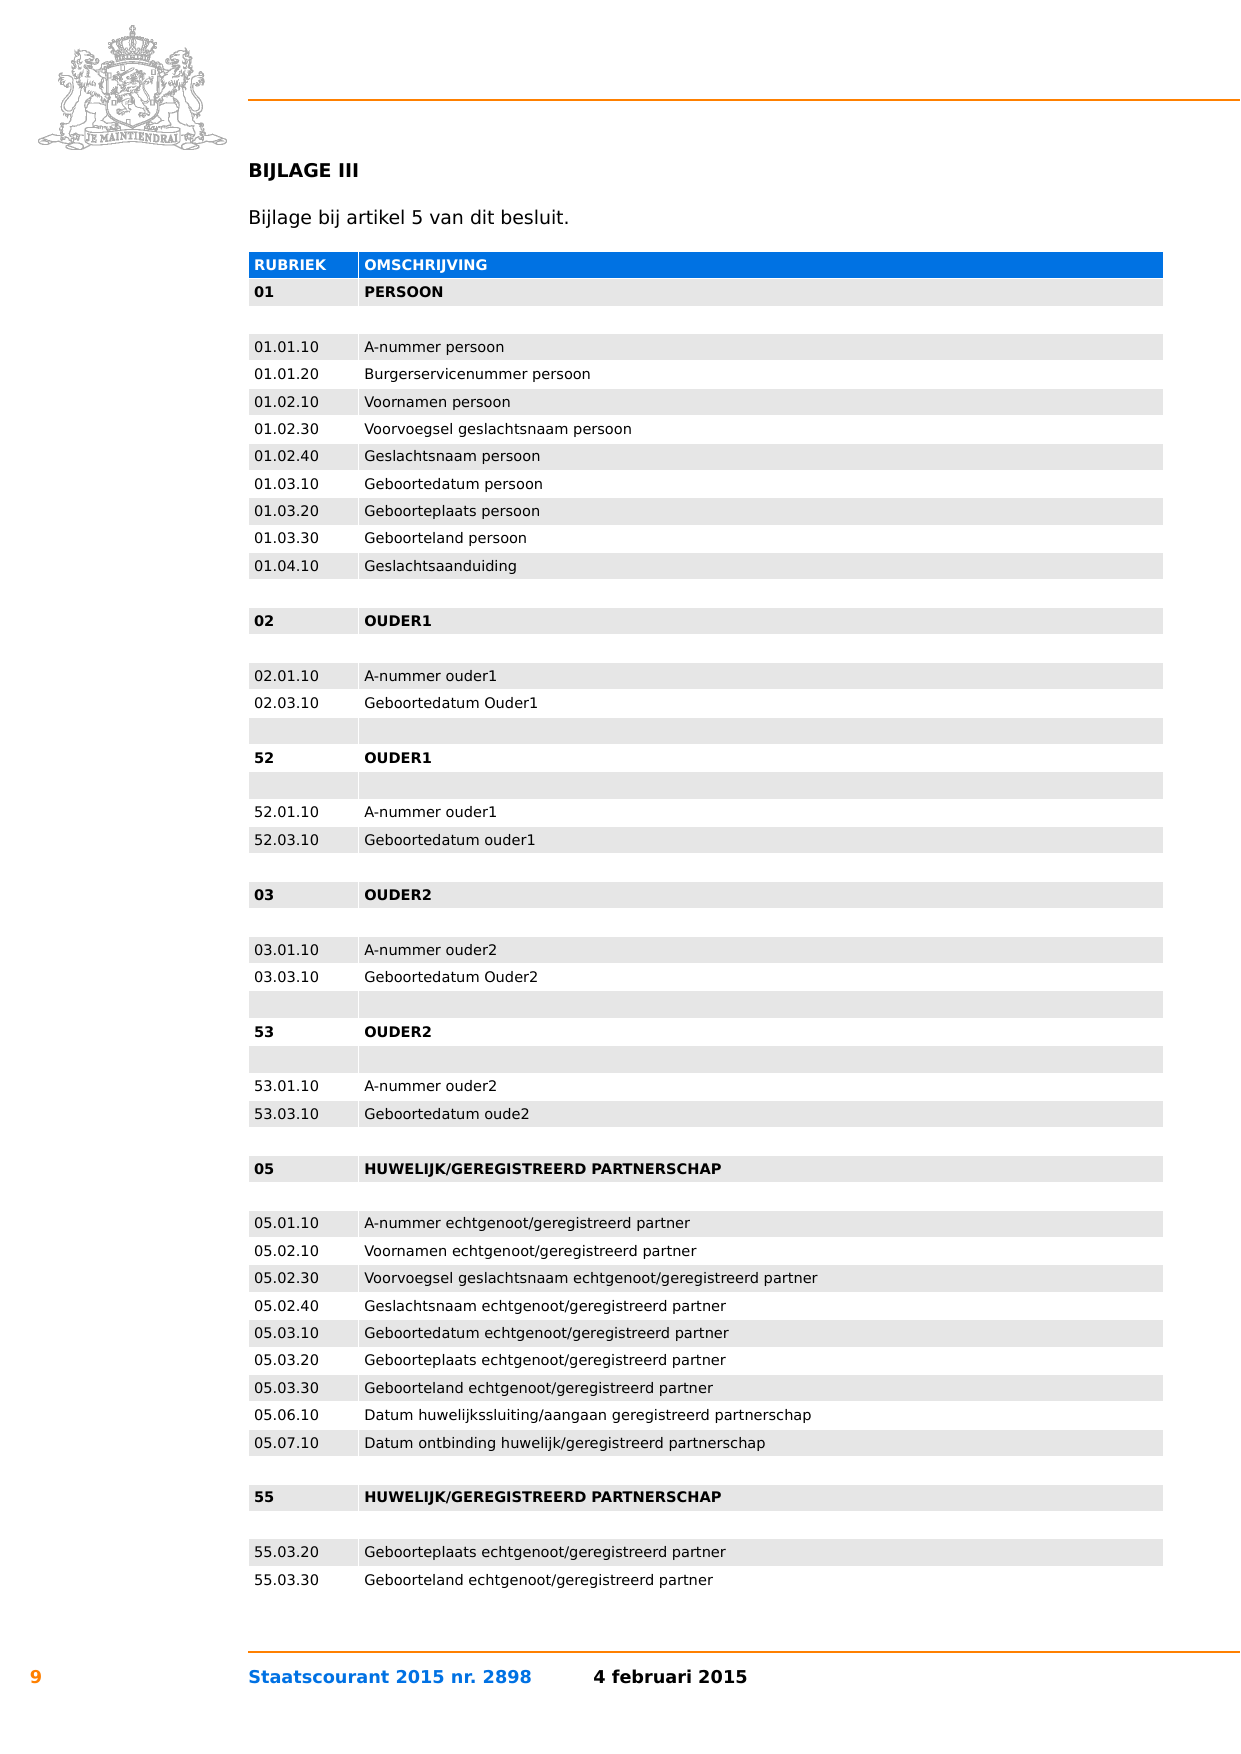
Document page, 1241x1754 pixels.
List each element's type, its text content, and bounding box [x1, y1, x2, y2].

table_cell 52.03.10 [249, 827, 358, 853]
table_cell 52 [249, 745, 358, 771]
table_cell A-nummer persoon [359, 334, 1163, 360]
table_cell 55 [249, 1485, 358, 1511]
table_cell 03.01.10 [249, 937, 358, 963]
table_cell Geboorteland echtgenoot/geregistreerd partner [359, 1375, 1163, 1401]
table_cell [249, 855, 358, 881]
table_cell 52.01.10 [249, 800, 358, 826]
table_cell 01.01.10 [249, 334, 358, 360]
table_cell 01.03.20 [249, 498, 358, 525]
table_cell Geslachtsnaam persoon [359, 444, 1163, 470]
table_cell [249, 1457, 358, 1483]
table_cell 55.03.30 [249, 1567, 358, 1593]
picture [38, 25, 227, 150]
table_cell Geboorteplaats echtgenoot/geregistreerd partner [359, 1348, 1163, 1374]
table_cell 03.03.10 [249, 964, 358, 990]
table_cell [359, 1129, 1163, 1155]
table_cell 53 [249, 1019, 358, 1045]
table_cell OUDER1 [359, 608, 1163, 634]
table_cell [249, 909, 358, 936]
table_cell 53.03.10 [249, 1101, 358, 1127]
table_cell 05.07.10 [249, 1430, 358, 1456]
table_cell Geboortedatum ouder1 [359, 827, 1163, 853]
table_cell OUDER2 [359, 1019, 1163, 1045]
table_cell A-nummer ouder2 [359, 937, 1163, 963]
table_cell [359, 909, 1163, 936]
text Bijlage bij artikel 5 van dit besluit. [248, 207, 1163, 229]
table_cell HUWELIJK/GEREGISTREERD PARTNERSCHAP [359, 1156, 1163, 1182]
table_cell OUDER1 [359, 745, 1163, 771]
table_cell [359, 718, 1163, 744]
table_cell Geboortedatum echtgenoot/geregistreerd partner [359, 1320, 1163, 1347]
table_cell 01.03.10 [249, 471, 358, 497]
table_cell [359, 991, 1163, 1018]
table_cell [249, 307, 358, 333]
table_cell [249, 718, 358, 744]
table_cell [249, 1129, 358, 1155]
table_cell [359, 1457, 1163, 1483]
table_cell 03 [249, 882, 358, 908]
table_cell 05.03.30 [249, 1375, 358, 1401]
table_cell 01.02.40 [249, 444, 358, 470]
table_cell Geboorteland persoon [359, 526, 1163, 552]
table_cell OUDER2 [359, 882, 1163, 908]
table_cell 05.02.10 [249, 1238, 358, 1264]
table_cell 01.01.20 [249, 361, 358, 388]
table_cell 01 [249, 279, 358, 306]
table_cell [359, 1046, 1163, 1073]
table_cell 53.01.10 [249, 1074, 358, 1100]
table_cell [249, 991, 358, 1018]
subtitle BIJLAGE III [248, 160, 1163, 182]
table_cell 05.03.10 [249, 1320, 358, 1347]
table_cell [359, 635, 1163, 662]
table_cell [359, 581, 1163, 607]
table_cell A-nummer echtgenoot/geregistreerd partner [359, 1211, 1163, 1237]
table_cell Geboortedatum Ouder1 [359, 690, 1163, 716]
table_cell Geslachtsnaam echtgenoot/geregistreerd partner [359, 1293, 1163, 1319]
table_cell 01.02.30 [249, 416, 358, 442]
table_cell [359, 1512, 1163, 1538]
table_cell Geboortedatum persoon [359, 471, 1163, 497]
table_cell 05.01.10 [249, 1211, 358, 1237]
table_cell Voornamen echtgenoot/geregistreerd partner [359, 1238, 1163, 1264]
table_cell 01.02.10 [249, 389, 358, 415]
table_cell 01.03.30 [249, 526, 358, 552]
table_cell 02 [249, 608, 358, 634]
table_cell [359, 307, 1163, 333]
table_cell Burgerservicenummer persoon [359, 361, 1163, 388]
table_cell Geboorteland echtgenoot/geregistreerd partner [359, 1567, 1163, 1593]
table_cell [249, 1046, 358, 1073]
table_cell Geboorteplaats persoon [359, 498, 1163, 525]
table_cell Voornamen persoon [359, 389, 1163, 415]
table_cell HUWELIJK/GEREGISTREERD PARTNERSCHAP [359, 1485, 1163, 1511]
table_cell 01.04.10 [249, 553, 358, 579]
table_cell [249, 581, 358, 607]
table_cell Voorvoegsel geslachtsnaam echtgenoot/geregistreerd partner [359, 1265, 1163, 1292]
table_cell 05.03.20 [249, 1348, 358, 1374]
table_cell Datum ontbinding huwelijk/geregistreerd partnerschap [359, 1430, 1163, 1456]
table_header RUBRIEK [249, 252, 358, 278]
table_cell [249, 635, 358, 662]
table_cell [359, 772, 1163, 799]
table_cell 05 [249, 1156, 358, 1182]
table_cell Voorvoegsel geslachtsnaam persoon [359, 416, 1163, 442]
table_cell A-nummer ouder2 [359, 1074, 1163, 1100]
table_cell Geboorteplaats echtgenoot/geregistreerd partner [359, 1539, 1163, 1566]
table_cell 05.02.30 [249, 1265, 358, 1292]
table_cell Geboortedatum oude2 [359, 1101, 1163, 1127]
table_cell [359, 855, 1163, 881]
table_cell PERSOON [359, 279, 1163, 306]
table_cell 02.03.10 [249, 690, 358, 716]
table_cell [249, 1512, 358, 1538]
table_cell A-nummer ouder1 [359, 800, 1163, 826]
table_cell Geboortedatum Ouder2 [359, 964, 1163, 990]
table_cell 02.01.10 [249, 663, 358, 689]
table_cell Datum huwelijkssluiting/aangaan geregistreerd partnerschap [359, 1403, 1163, 1429]
table_cell 05.02.40 [249, 1293, 358, 1319]
table_cell [249, 772, 358, 799]
table_cell [359, 1183, 1163, 1209]
table_cell A-nummer ouder1 [359, 663, 1163, 689]
table_header OMSCHRIJVING [359, 252, 1163, 278]
table_cell Geslachtsaanduiding [359, 553, 1163, 579]
table_cell 55.03.20 [249, 1539, 358, 1566]
table_cell [249, 1183, 358, 1209]
table_cell 05.06.10 [249, 1403, 358, 1429]
